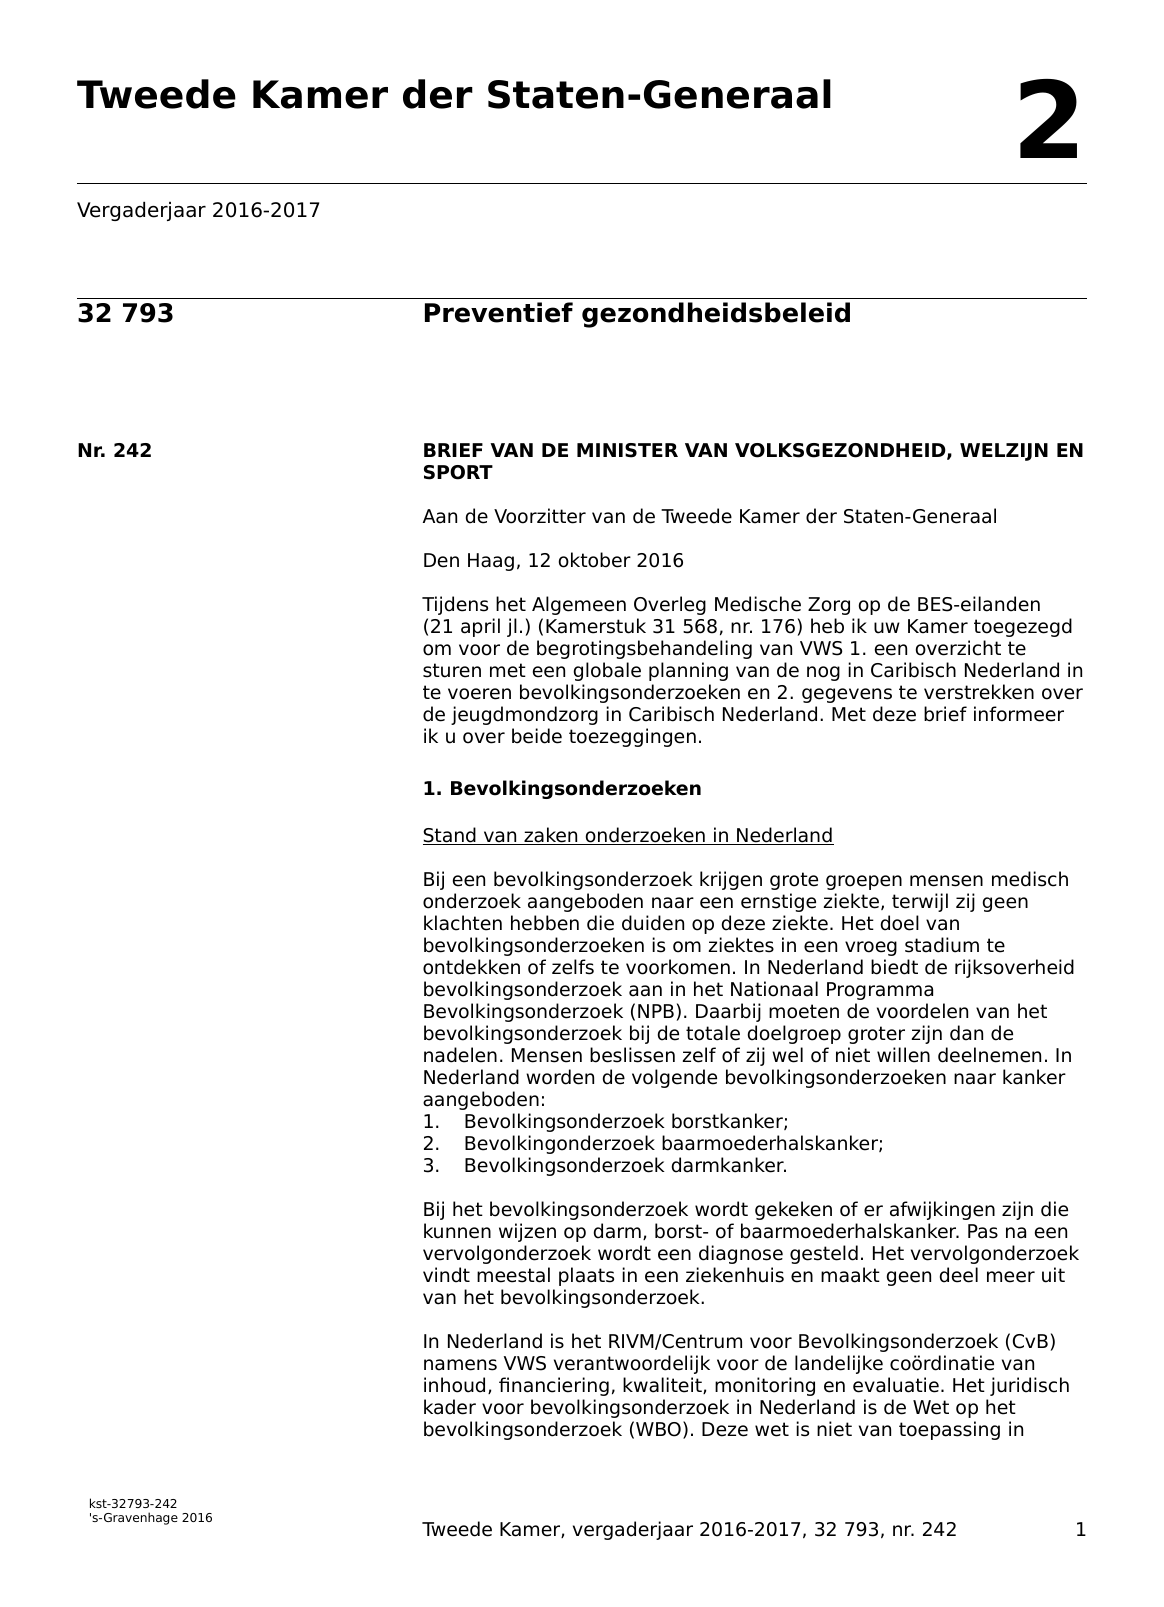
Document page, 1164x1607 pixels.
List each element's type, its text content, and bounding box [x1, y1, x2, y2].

text 1. Bevolkingsonderzoek borstkanker; [422, 1111, 1087, 1133]
text 's-Gravenhage 2016 [88, 1511, 323, 1525]
subtitle 32 793 Preventief gezondheidsbeleid [77, 299, 1087, 329]
text Bij een bevolkingsonderzoek krijgen grote groepen mensen medisch onderzoek aangeboden naar een ernstige ziekte, terwijl zij geen klachten hebben die duiden op deze ziekte. Het doel van bevolkingsonderzoeken is om ziektes in een vroeg stadium te ontdekken of zelfs te voorkomen. In Nederland biedt de rijksoverheid bevolkingsonderzoek aan in het Nationaal Programma Bevolkingsonderzoek (NPB). Daarbij moeten de voordelen van het bevolkingsonderzoek bij de totale doelgroep groter zijn dan de nadelen. Mensen beslissen zelf of zij wel of niet willen deelnemen. In Nederland worden de volgende bevolkingsonderzoeken naar kanker aangeboden: [422, 869, 1087, 1111]
subtitle Nr. 242 BRIEF VAN DE MINISTER VAN VOLKSGEZONDHEID, WELZIJN EN SPORT [77, 440, 1087, 484]
text Bij het bevolkingsonderzoek wordt gekeken of er afwijkingen zijn die kunnen wijzen op darm, borst- of baarmoederhalskanker. Pas na een vervolgonderzoek wordt een diagnose gesteld. Het vervolgonderzoek vindt meestal plaats in een ziekenhuis en maakt geen deel meer uit van het bevolkingsonderzoek. [422, 1199, 1087, 1309]
text Aan de Voorzitter van de Tweede Kamer der Staten-Generaal [422, 506, 1087, 528]
table_header 2 [886, 59, 1087, 183]
text 2. Bevolkingonderzoek baarmoederhalskanker; [422, 1133, 1087, 1155]
text Tijdens het Algemeen Overleg Medische Zorg op de BES-eilanden (21 april jl.) (Kamerstuk 31 568, nr. 176) heb ik uw Kamer toegezegd om voor de begrotingsbehandeling van VWS 1. een overzicht te sturen met een globale planning van de nog in Caribisch Nederland in te voeren bevolkingsonderzoeken en 2. gegevens te verstrekken over de jeugdmondzorg in Caribisch Nederland. Met deze brief informeer ik u over beide toezeggingen. [422, 594, 1087, 748]
table_header Tweede Kamer der Staten-Generaal [77, 59, 886, 183]
subtitle 1. Bevolkingsonderzoeken [422, 778, 1087, 800]
text 3. Bevolkingsonderzoek darmkanker. [422, 1155, 1087, 1177]
table_cell Vergaderjaar 2016-2017 [77, 184, 1087, 298]
subtitle Stand van zaken onderzoeken in Nederland [422, 825, 1087, 847]
text kst-32793-242 [88, 1497, 323, 1511]
text Den Haag, 12 oktober 2016 [422, 550, 1087, 572]
text In Nederland is het RIVM/Centrum voor Bevolkingsonderzoek (CvB) namens VWS verantwoordelijk voor de landelijke coördinatie van inhoud, financiering, kwaliteit, monitoring en evaluatie. Het juridisch kader voor bevolkingsonderzoek in Nederland is de Wet op het bevolkingsonderzoek (WBO). Deze wet is niet van toepassing in [422, 1331, 1087, 1441]
